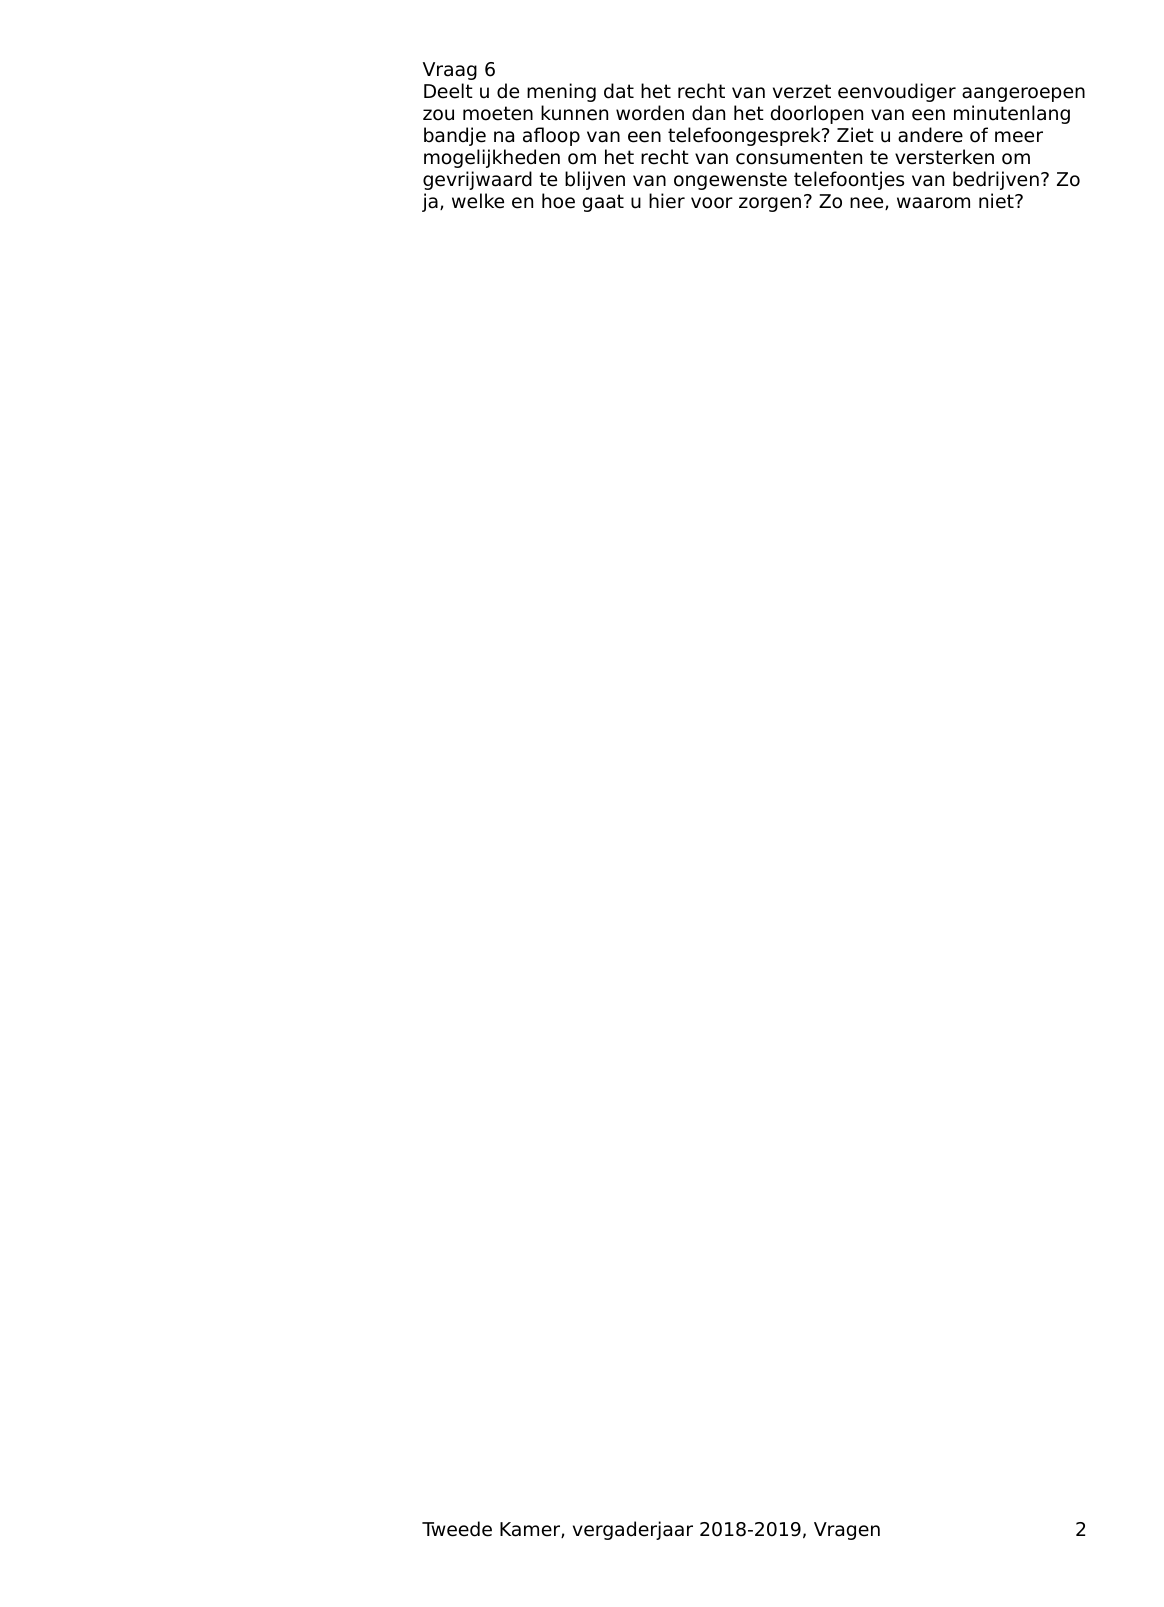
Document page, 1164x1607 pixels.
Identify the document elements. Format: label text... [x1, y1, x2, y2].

text Deelt u de mening dat het recht van verzet eenvoudiger aangeroepen zou moeten kunnen worden dan het doorlopen van een minutenlang bandje na afloop van een telefoongesprek? Ziet u andere of meer mogelijkheden om het recht van consumenten te versterken om gevrijwaard te blijven van ongewenste telefoontjes van bedrijven? Zo ja, welke en hoe gaat u hier voor zorgen? Zo nee, waarom niet? [422, 81, 1087, 213]
text Vraag 6 [422, 59, 1087, 81]
